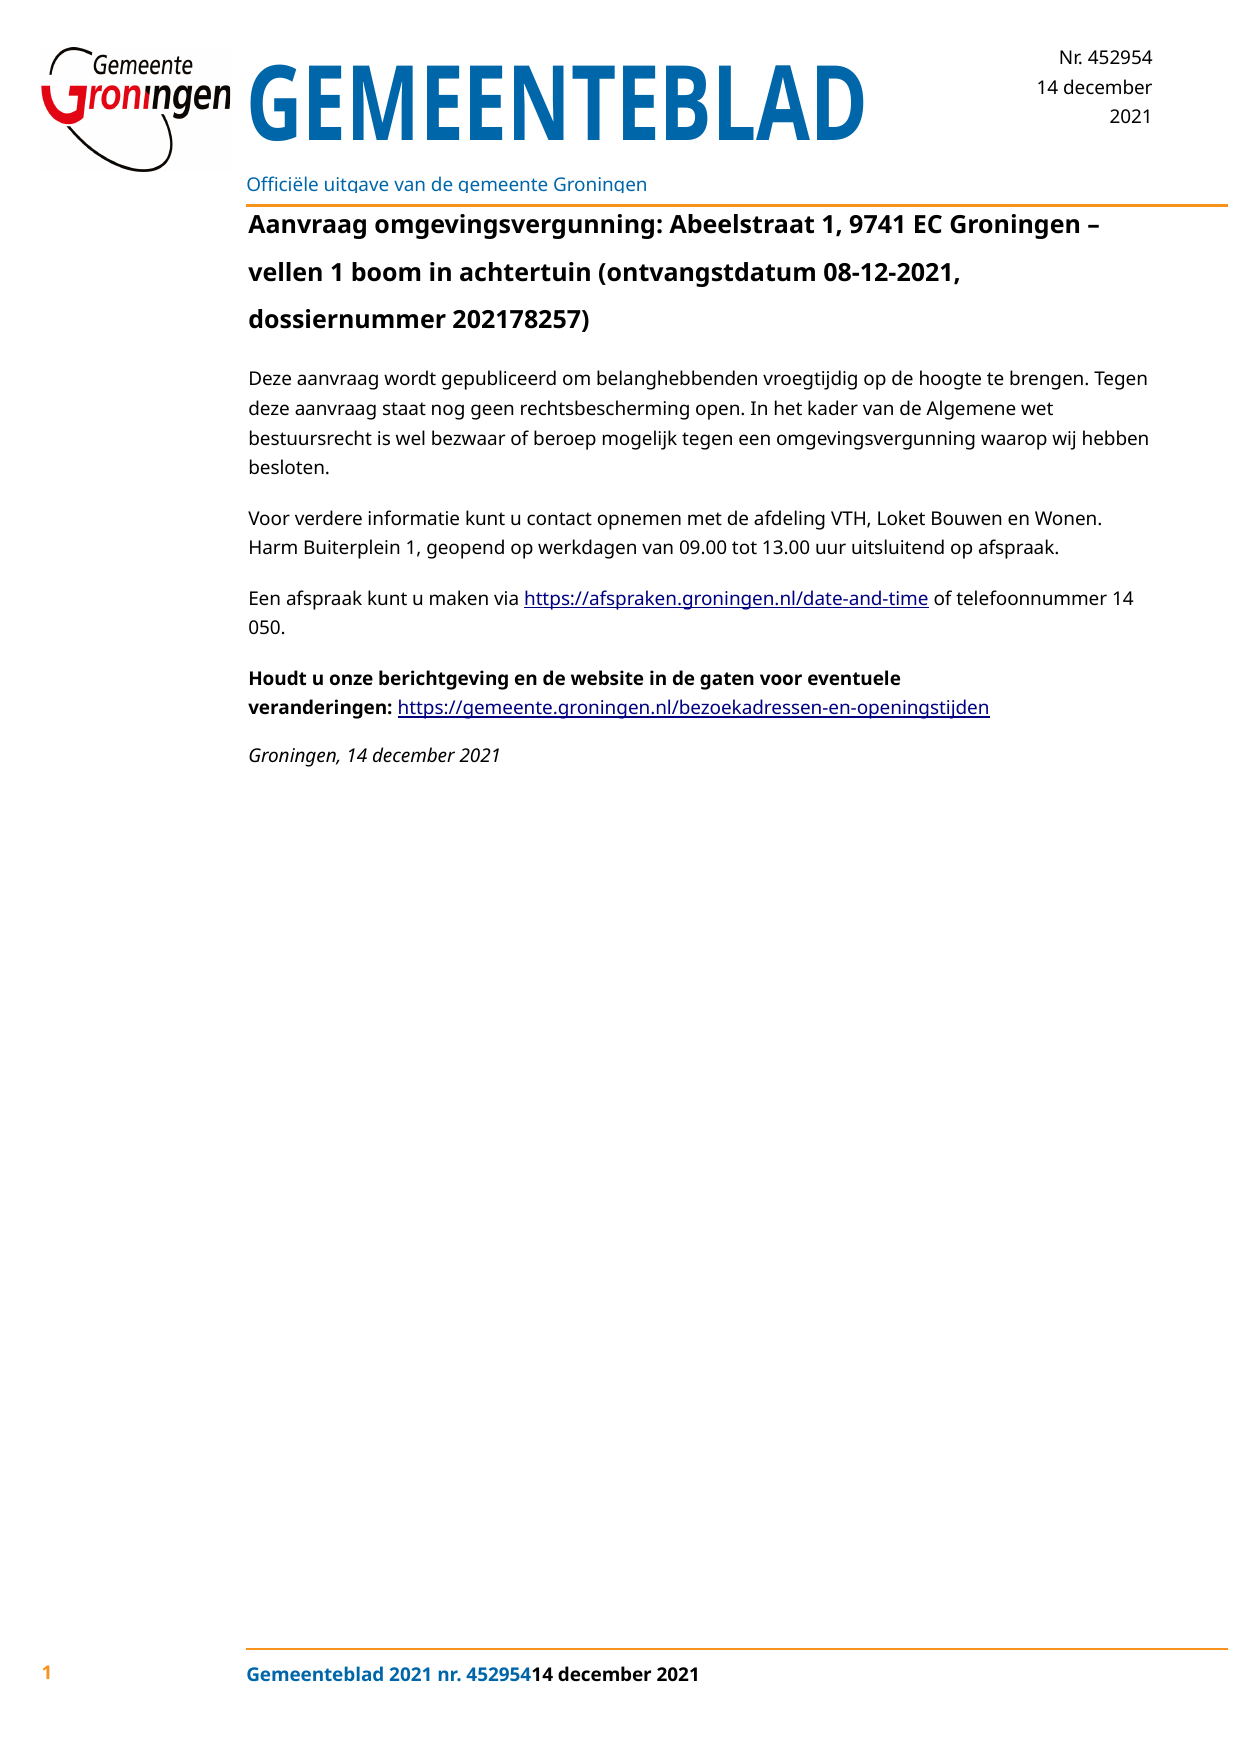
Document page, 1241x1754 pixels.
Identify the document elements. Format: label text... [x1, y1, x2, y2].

text Deze aanvraag wordt gepubliceerd om belanghebbenden vroegtijdig op de hoogte te brengen. Tegen deze aanvraag staat nog geen rechtsbescherming open. In het kader van de Algemene wet bestuursrecht is wel bezwaar of beroep mogelijk tegen een omgevingsvergunning waarop wij hebben besloten. [248, 366, 1152, 480]
text Houdt u onze berichtgeving en de website in de gaten voor eventuele veranderingen: https://gemeente.groningen.nl/bezoekadressen-en-openingstijden [248, 665, 1152, 720]
text Groningen, 14 december 2021 [248, 742, 1152, 768]
text Aanvraag omgevingsvergunning: Abeelstraat 1, 9741 EC Groningen – vellen 1 boom in achtertuin (ontvangstdatum 08-12-2021, dossiernummer 202178257) [248, 207, 1152, 336]
text Een afspraak kunt u maken via https://afspraken.groningen.nl/date-and-time of telefoonnummer 14 050. [248, 585, 1152, 640]
picture [41, 47, 231, 172]
text Voor verdere informatie kunt u contact opnemen met de afdeling VTH, Loket Bouwen en Wonen. Harm Buiterplein 1, geopend op werkdagen van 09.00 tot 13.00 uur uitsluitend op afspraak. [248, 505, 1152, 560]
